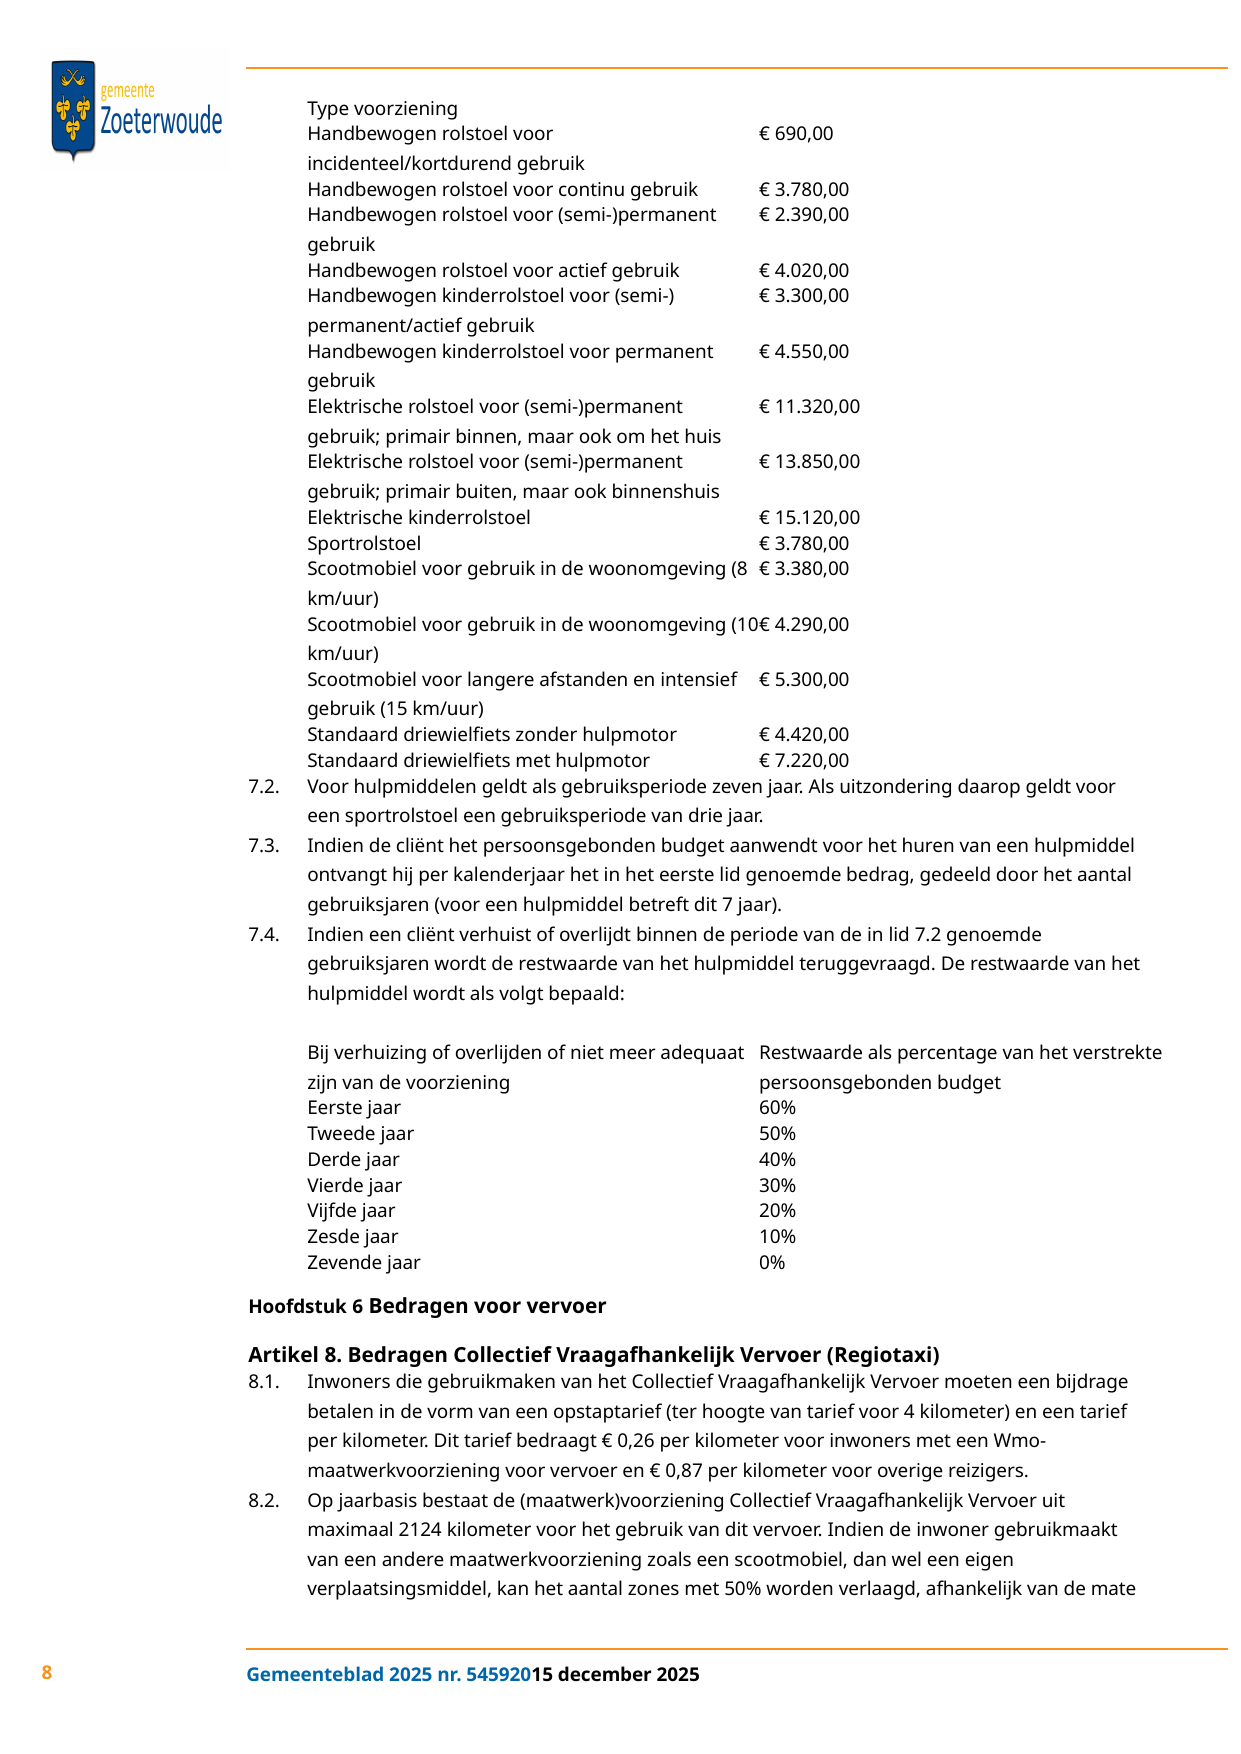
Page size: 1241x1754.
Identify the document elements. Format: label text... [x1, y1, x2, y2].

list Inwoners die gebruikmaken van het Collectief Vraagafhankelijk Vervoer moeten een bijdrage betalen in de vorm van een opstaptarief (ter hoogte van tarief voor 4 kilometer) en een tarief per kilometer. Dit tarief bedraagt € 0,26 per kilometer voor inwoners met een Wmo-maatwerkvoorziening voor vervoer en € 0,87 per kilometer voor overige reizigers. [248, 1368, 1152, 1483]
list Indien de cliënt het persoonsgebonden budget aanwendt voor het huren van een hulpmiddel ontvangt hij per kalenderjaar het in het eerste lid genoemde bedrag, gedeeld door het aantal gebruiksjaren (voor een hulpmiddel betreft dit 7 jaar). [248, 832, 1152, 917]
table_cell Scootmobiel voor gebruik in de woonomgeving (10 km/uur) [307, 611, 759, 666]
list Op jaarbasis bestaat de (maatwerk)voorziening Collectief Vraagafhankelijk Vervoer uit maximaal 2124 kilometer voor het gebruik van dit vervoer. Indien de inwoner gebruikmaakt van een andere maatwerkvoorziening zoals een scootmobiel, dan wel een eigen verplaatsingsmiddel, kan het aantal zones met 50% worden verlaagd, afhankelijk van de mate [248, 1487, 1152, 1601]
table_cell Vierde jaar [307, 1172, 759, 1197]
table_cell 60% [759, 1095, 1211, 1120]
table_cell € 7.220,00 [759, 747, 1211, 773]
table_cell € 2.390,00 [759, 202, 1211, 257]
table_cell 40% [759, 1146, 1211, 1172]
table_cell Handbewogen kinderrolstoel voor (semi-) permanent/actief gebruik [307, 283, 759, 338]
table_cell 10% [759, 1223, 1211, 1249]
table_cell Standaard driewielfiets zonder hulpmotor [307, 721, 759, 747]
table_cell 50% [759, 1120, 1211, 1146]
list Indien een cliënt verhuist of overlijdt binnen de periode van de in lid 7.2 genoemde gebruiksjaren wordt de restwaarde van het hulpmiddel teruggevraagd. De restwaarde van het hulpmiddel wordt als volgt bepaald: [248, 921, 1152, 1006]
text Hoofdstuk 6 Bedragen voor vervoer [248, 1291, 1152, 1319]
table_header [759, 95, 1211, 121]
table_cell € 4.020,00 [759, 257, 1211, 283]
table_cell Handbewogen kinderrolstoel voor permanent gebruik [307, 338, 759, 393]
table_cell Elektrische kinderrolstoel [307, 504, 759, 530]
table_cell Eerste jaar [307, 1095, 759, 1120]
table_cell Zevende jaar [307, 1249, 759, 1275]
table_cell 30% [759, 1172, 1211, 1197]
picture [41, 47, 231, 172]
table_header Type voorziening [307, 95, 759, 121]
table_cell € 11.320,00 [759, 393, 1211, 449]
table_cell Zesde jaar [307, 1223, 759, 1249]
table_cell Sportrolstoel [307, 530, 759, 555]
table_cell € 3.300,00 [759, 283, 1211, 338]
list Voor hulpmiddelen geldt als gebruiksperiode zeven jaar. Als uitzondering daarop geldt voor een sportrolstoel een gebruiksperiode van drie jaar. [248, 773, 1152, 828]
table_cell € 3.380,00 [759, 555, 1211, 611]
text Artikel 8. Bedragen Collectief Vraagafhankelijk Vervoer (Regiotaxi) [248, 1340, 1152, 1368]
table_cell € 690,00 [759, 121, 1211, 176]
table_cell Tweede jaar [307, 1120, 759, 1146]
table_header Restwaarde als percentage van het verstrekte persoonsgebonden budget [759, 1039, 1211, 1094]
table_cell Elektrische rolstoel voor (semi-)permanent gebruik; primair buiten, maar ook binnenshuis [307, 449, 759, 504]
table_cell Scootmobiel voor gebruik in de woonomgeving (8 km/uur) [307, 555, 759, 611]
table_cell € 5.300,00 [759, 666, 1211, 721]
table_cell € 4.550,00 [759, 338, 1211, 393]
table_cell 20% [759, 1198, 1211, 1223]
table_header Bij verhuizing of overlijden of niet meer adequaat zijn van de voorziening [307, 1039, 759, 1094]
table_cell Handbewogen rolstoel voor (semi-)permanent gebruik [307, 202, 759, 257]
table_cell Elektrische rolstoel voor (semi-)permanent gebruik; primair binnen, maar ook om het huis [307, 393, 759, 449]
table_cell € 3.780,00 [759, 176, 1211, 202]
table_cell Standaard driewielfiets met hulpmotor [307, 747, 759, 773]
table_cell Handbewogen rolstoel voor actief gebruik [307, 257, 759, 283]
table_cell Vijfde jaar [307, 1198, 759, 1223]
table_cell € 4.290,00 [759, 611, 1211, 666]
table_cell € 3.780,00 [759, 530, 1211, 555]
table_cell € 13.850,00 [759, 449, 1211, 504]
table_cell 0% [759, 1249, 1211, 1275]
table_cell Scootmobiel voor langere afstanden en intensief gebruik (15 km/uur) [307, 666, 759, 721]
table_cell € 4.420,00 [759, 721, 1211, 747]
table_cell Derde jaar [307, 1146, 759, 1172]
table_cell Handbewogen rolstoel voor incidenteel/kortdurend gebruik [307, 121, 759, 176]
table_cell € 15.120,00 [759, 504, 1211, 530]
table_cell Handbewogen rolstoel voor continu gebruik [307, 176, 759, 202]
